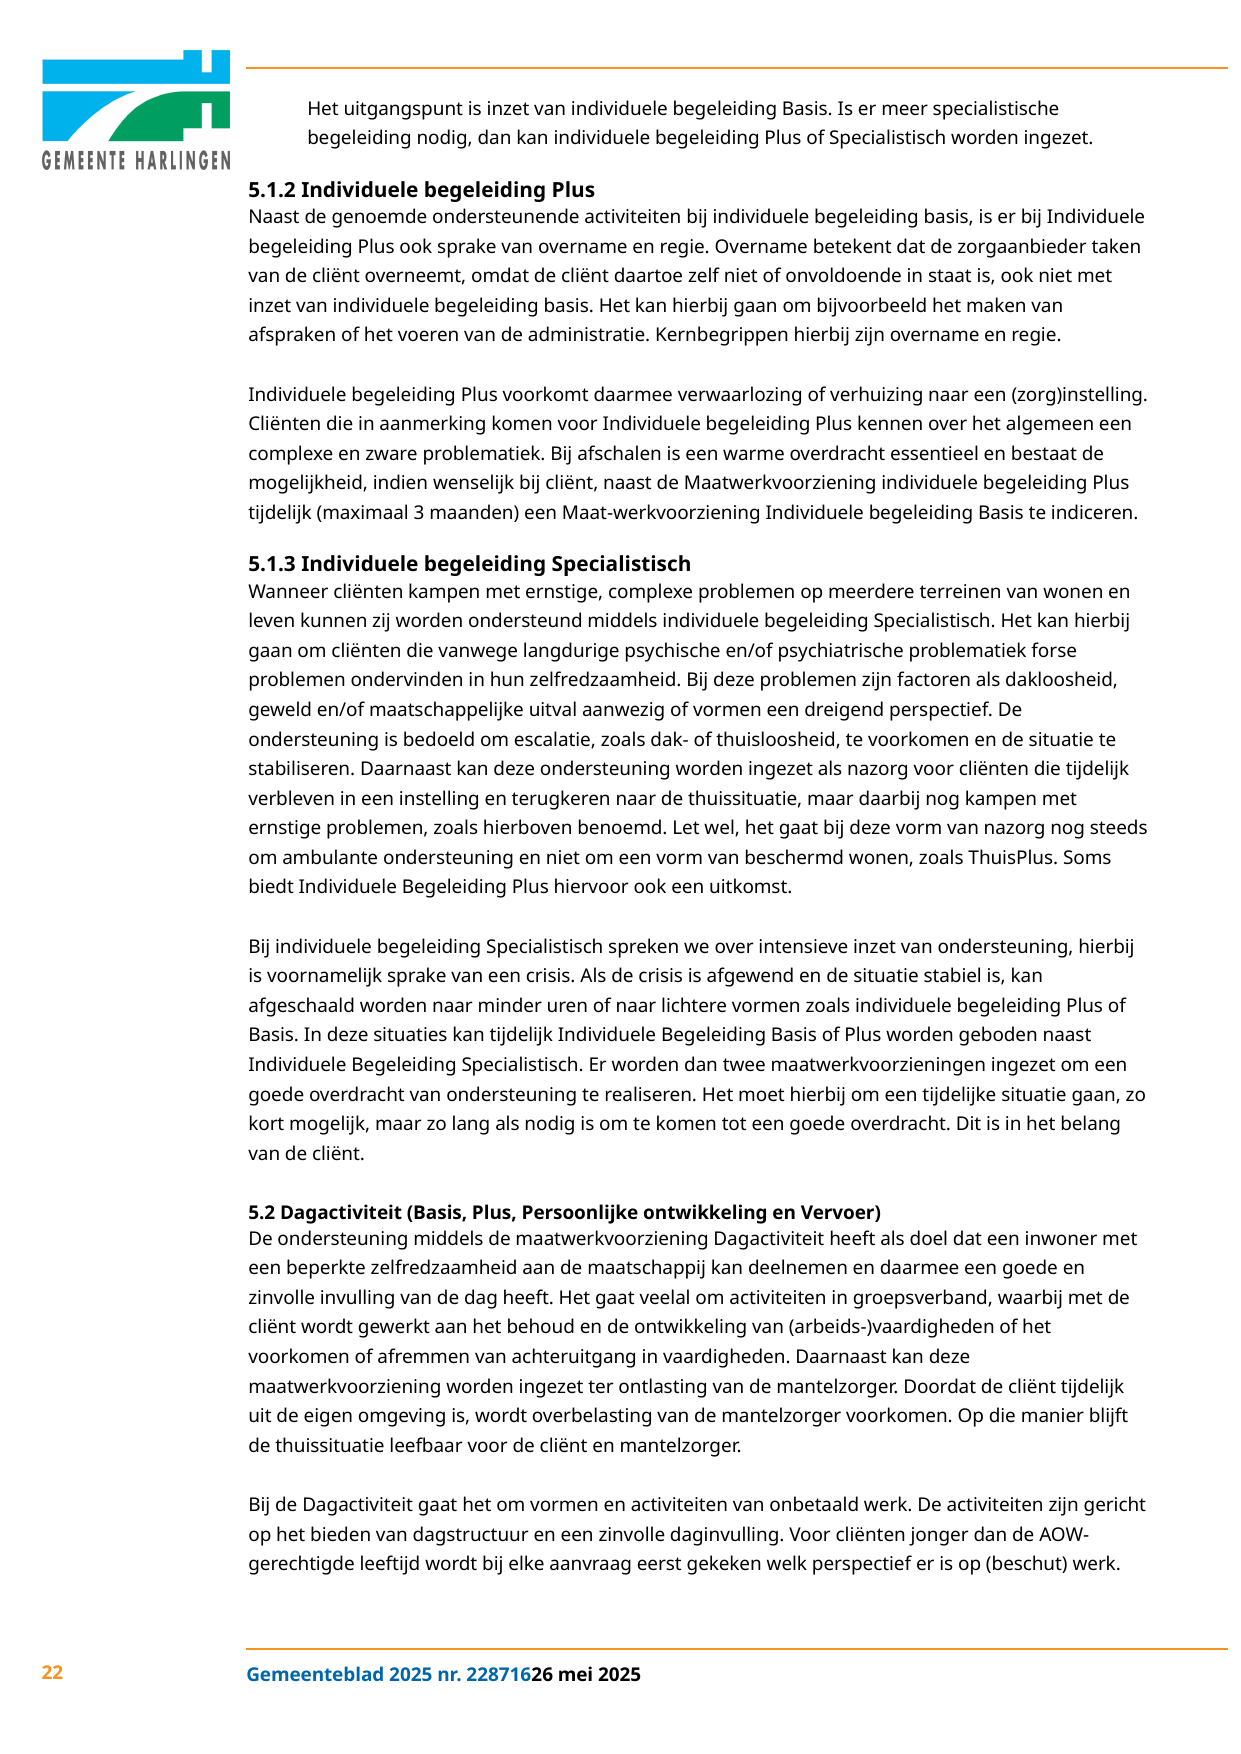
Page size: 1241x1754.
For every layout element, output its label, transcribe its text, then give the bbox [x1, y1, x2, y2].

text Individuele begeleiding Plus voorkomt daarmee verwaarlozing of verhuizing naar een (zorg)instelling. Cliënten die in aanmerking komen voor Individuele begeleiding Plus kennen over het algemeen een complexe en zware problematiek. Bij afschalen is een warme overdracht essentieel en bestaat de mogelijkheid, indien wenselijk bij cliënt, naast de Maatwerkvoorziening individuele begeleiding Plus tijdelijk (maximaal 3 maanden) een Maat-werkvoorziening Individuele begeleiding Basis te indiceren. [248, 381, 1152, 525]
text 5.2 Dagactiviteit (Basis, Plus, Persoonlijke ontwikkeling en Vervoer) [248, 1199, 1152, 1225]
text 5.1.3 Individuele begeleiding Specialistisch [248, 549, 1152, 578]
text 5.1.2 Individuele begeleiding Plus [248, 175, 1152, 203]
text Wanneer cliënten kampen met ernstige, complexe problemen op meerdere terreinen van wonen en leven kunnen zij worden ondersteund middels individuele begeleiding Specialistisch. Het kan hierbij gaan om cliënten die vanwege langdurige psychische en/of psychiatrische problematiek forse problemen ondervinden in hun zelfredzaamheid. Bij deze problemen zijn factoren als dakloosheid, geweld en/of maatschappelijke uitval aanwezig of vormen een dreigend perspectief. De ondersteuning is bedoeld om escalatie, zoals dak- of thuisloosheid, te voorkomen en de situatie te stabiliseren. Daarnaast kan deze ondersteuning worden ingezet als nazorg voor cliënten die tijdelijk verbleven in een instelling en terugkeren naar de thuissituatie, maar daarbij nog kampen met ernstige problemen, zoals hierboven benoemd. Let wel, het gaat bij deze vorm van nazorg nog steeds om ambulante ondersteuning en niet om een vorm van beschermd wonen, zoals ThuisPlus. Soms biedt Individuele Begeleiding Plus hiervoor ook een uitkomst. [248, 578, 1152, 899]
text Naast de genoemde ondersteunende activiteiten bij individuele begeleiding basis, is er bij Individuele begeleiding Plus ook sprake van overname en regie. Overname betekent dat de zorgaanbieder taken van de cliënt overneemt, omdat de cliënt daartoe zelf niet of onvoldoende in staat is, ook niet met inzet van individuele begeleiding basis. Het kan hierbij gaan om bijvoorbeeld het maken van afspraken of het voeren van de administratie. Kernbegrippen hierbij zijn overname en regie. [248, 203, 1152, 347]
text De ondersteuning middels de maatwerkvoorziening Dagactiviteit heeft als doel dat een inwoner met een beperkte zelfredzaamheid aan de maatschappij kan deelnemen en daarmee een goede en zinvolle invulling van de dag heeft. Het gaat veelal om activiteiten in groepsverband, waarbij met de cliënt wordt gewerkt aan het behoud en de ontwikkeling van (arbeids-)vaardigheden of het voorkomen of afremmen van achteruitgang in vaardigheden. Daarnaast kan deze maatwerkvoorziening worden ingezet ter ontlasting van de mantelzorger. Doordat de cliënt tijdelijk uit de eigen omgeving is, wordt overbelasting van de mantelzorger voorkomen. Op die manier blijft de thuissituatie leefbaar voor de cliënt en mantelzorger. [248, 1225, 1152, 1458]
list Het uitgangspunt is inzet van individuele begeleiding Basis. Is er meer specialistische begeleiding nodig, dan kan individuele begeleiding Plus of Specialistisch worden ingezet. [248, 95, 1152, 150]
picture [41, 47, 231, 172]
text Bij de Dagactiviteit gaat het om vormen en activiteiten van onbetaald werk. De activiteiten zijn gericht op het bieden van dagstructuur en een zinvolle daginvulling. Voor cliënten jonger dan de AOW-gerechtigde leeftijd wordt bij elke aanvraag eerst gekeken welk perspectief er is op (beschut) werk. [248, 1491, 1152, 1576]
text Bij individuele begeleiding Specialistisch spreken we over intensieve inzet van ondersteuning, hierbij is voornamelijk sprake van een crisis. Als de crisis is afgewend en de situatie stabiel is, kan afgeschaald worden naar minder uren of naar lichtere vormen zoals individuele begeleiding Plus of Basis. In deze situaties kan tijdelijk Individuele Begeleiding Basis of Plus worden geboden naast Individuele Begeleiding Specialistisch. Er worden dan twee maatwerkvoorzieningen ingezet om een goede overdracht van ondersteuning te realiseren. Het moet hierbij om een tijdelijke situatie gaan, zo kort mogelijk, maar zo lang als nodig is om te komen tot een goede overdracht. Dit is in het belang van de cliënt. [248, 933, 1152, 1166]
